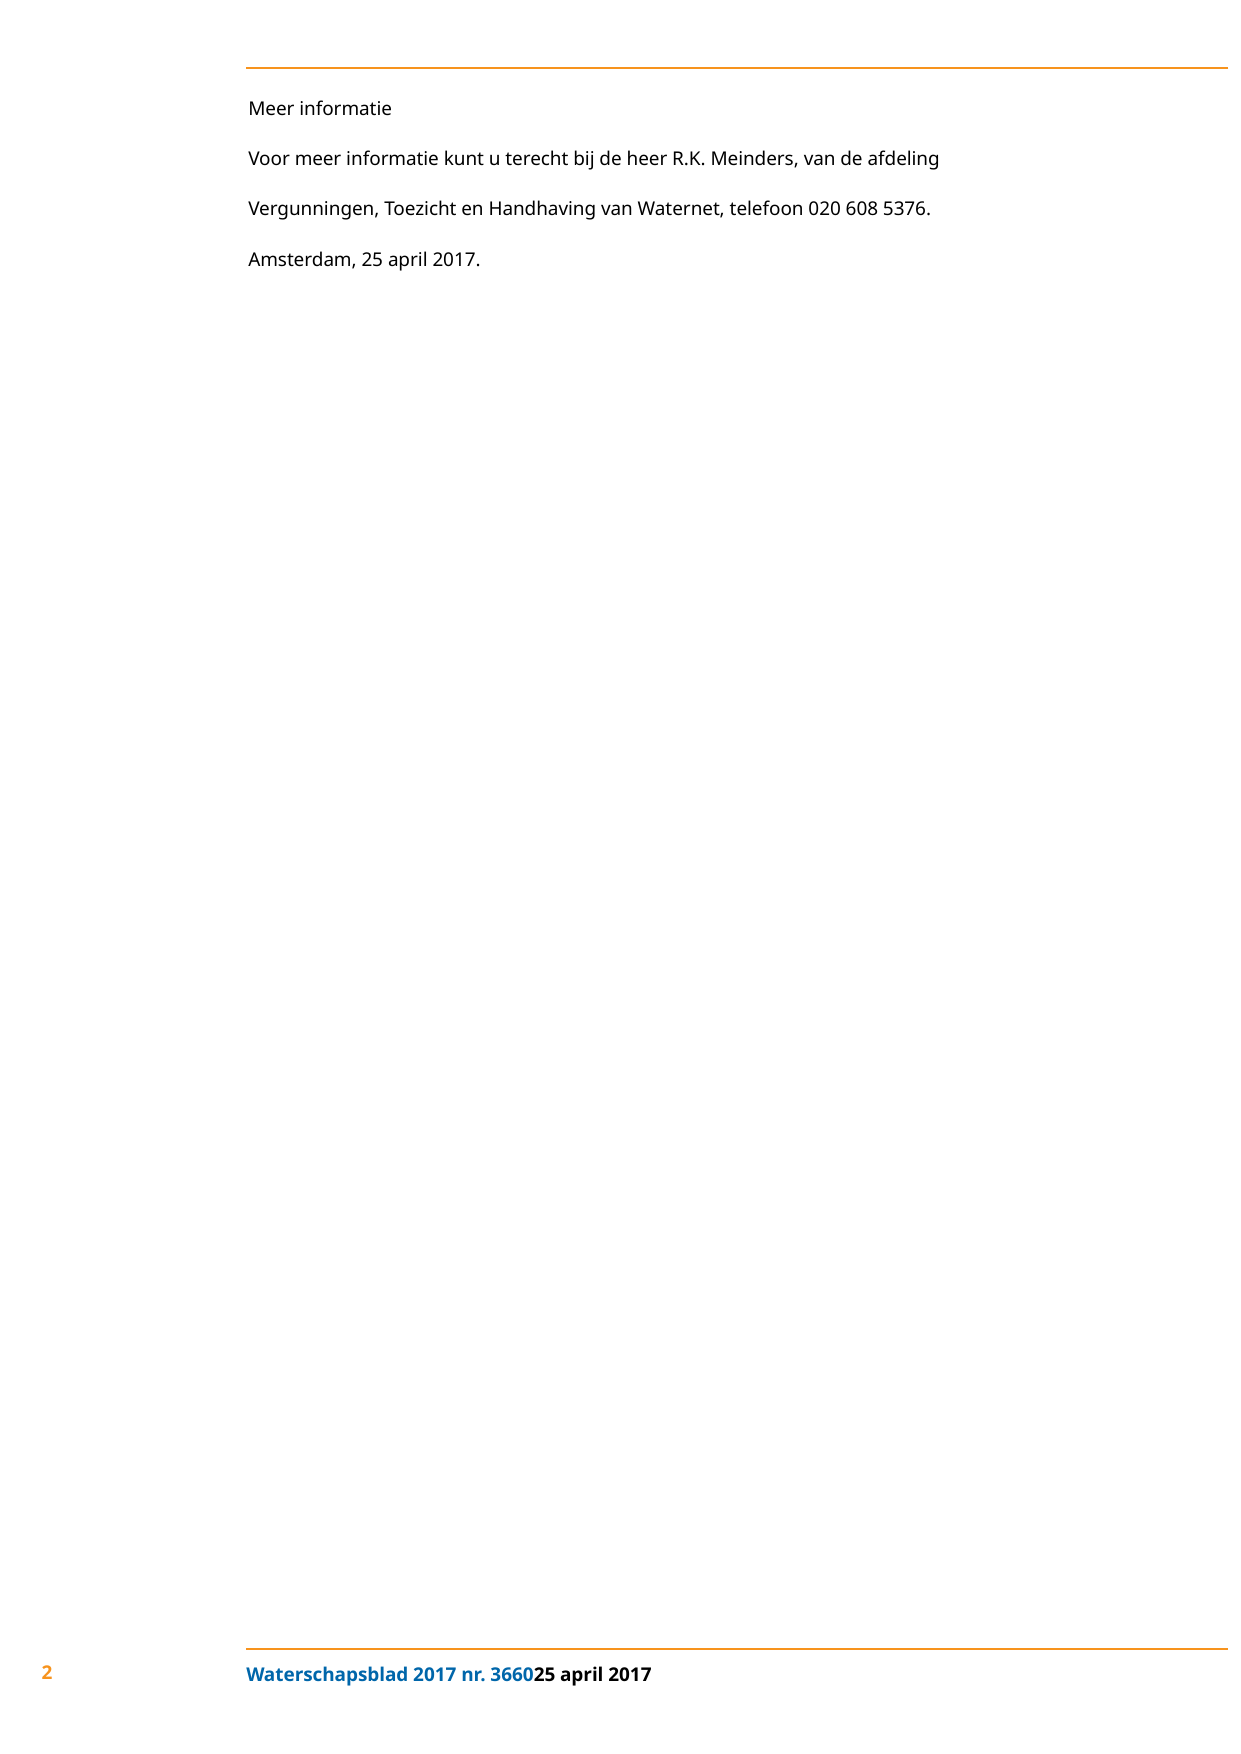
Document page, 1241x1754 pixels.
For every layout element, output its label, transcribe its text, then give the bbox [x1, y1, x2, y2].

text Voor meer informatie kunt u terecht bij de heer R.K. Meinders, van de afdeling [248, 145, 1152, 171]
text Vergunningen, Toezicht en Handhaving van Waternet, telefoon 020 608 5376. [248, 196, 1152, 221]
text Meer informatie [248, 95, 1152, 121]
text Amsterdam, 25 april 2017. [248, 246, 1152, 272]
picture [41, 47, 231, 172]
